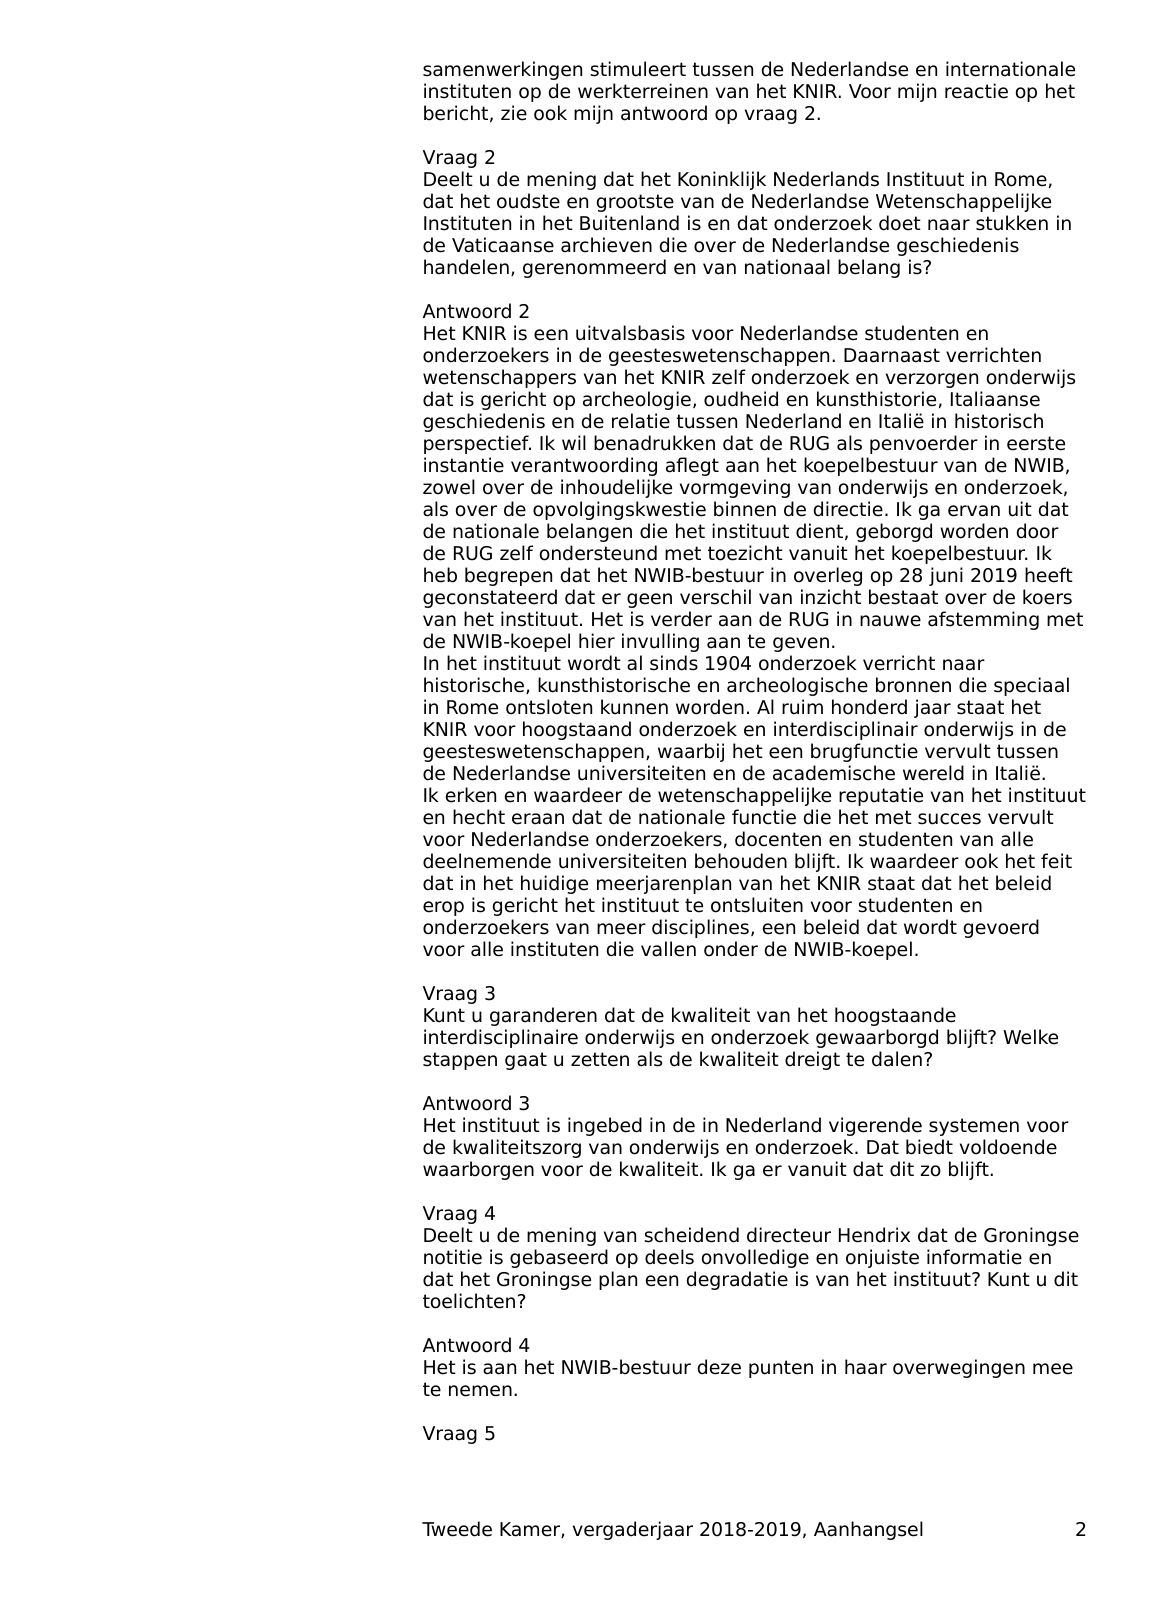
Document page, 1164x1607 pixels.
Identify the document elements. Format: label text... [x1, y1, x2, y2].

text Deelt u de mening van scheidend directeur Hendrix dat de Groningse notitie is gebaseerd op deels onvolledige en onjuiste informatie en dat het Groningse plan een degradatie is van het instituut? Kunt u dit toelichten? [422, 1225, 1087, 1313]
text Het KNIR is een uitvalsbasis voor Nederlandse studenten en onderzoekers in de geesteswetenschappen. Daarnaast verrichten wetenschappers van het KNIR zelf onderzoek en verzorgen onderwijs dat is gericht op archeologie, oudheid en kunsthistorie, Italiaanse geschiedenis en de relatie tussen Nederland en Italië in historisch perspectief. Ik wil benadrukken dat de RUG als penvoerder in eerste instantie verantwoording aflegt aan het koepelbestuur van de NWIB, zowel over de inhoudelijke vormgeving van onderwijs en onderzoek, als over de opvolgingskwestie binnen de directie. Ik ga ervan uit dat de nationale belangen die het instituut dient, geborgd worden door de RUG zelf ondersteund met toezicht vanuit het koepelbestuur. Ik heb begrepen dat het NWIB-bestuur in overleg op 28 juni 2019 heeft geconstateerd dat er geen verschil van inzicht bestaat over de koers van het instituut. Het is verder aan de RUG in nauwe afstemming met de NWIB-koepel hier invulling aan te geven. [422, 323, 1087, 653]
text Vraag 5 [422, 1423, 1087, 1445]
text Antwoord 4 [422, 1335, 1087, 1357]
text Het instituut is ingebed in de in Nederland vigerende systemen voor de kwaliteitszorg van onderwijs en onderzoek. Dat biedt voldoende waarborgen voor de kwaliteit. Ik ga er vanuit dat dit zo blijft. [422, 1115, 1087, 1181]
text Vraag 4 [422, 1203, 1087, 1225]
text Antwoord 3 [422, 1093, 1087, 1115]
text Kunt u garanderen dat de kwaliteit van het hoogstaande interdisciplinaire onderwijs en onderzoek gewaarborgd blijft? Welke stappen gaat u zetten als de kwaliteit dreigt te dalen? [422, 1005, 1087, 1071]
text Vraag 2 [422, 147, 1087, 169]
text Vraag 3 [422, 983, 1087, 1005]
text Antwoord 2 [422, 301, 1087, 323]
text Het is aan het NWIB-bestuur deze punten in haar overwegingen mee te nemen. [422, 1357, 1087, 1401]
text Deelt u de mening dat het Koninklijk Nederlands Instituut in Rome, dat het oudste en grootste van de Nederlandse Wetenschappelijke Instituten in het Buitenland is en dat onderzoek doet naar stukken in de Vaticaanse archieven die over de Nederlandse geschiedenis handelen, gerenommeerd en van nationaal belang is? [422, 169, 1087, 279]
text samenwerkingen stimuleert tussen de Nederlandse en internationale instituten op de werkterreinen van het KNIR. Voor mijn reactie op het bericht, zie ook mijn antwoord op vraag 2. [422, 59, 1087, 125]
text In het instituut wordt al sinds 1904 onderzoek verricht naar historische, kunsthistorische en archeologische bronnen die speciaal in Rome ontsloten kunnen worden. Al ruim honderd jaar staat het KNIR voor hoogstaand onderzoek en interdisciplinair onderwijs in de geesteswetenschappen, waarbij het een brugfunctie vervult tussen de Nederlandse universiteiten en de academische wereld in Italië. [422, 653, 1087, 785]
text Ik erken en waardeer de wetenschappelijke reputatie van het instituut en hecht eraan dat de nationale functie die het met succes vervult voor Nederlandse onderzoekers, docenten en studenten van alle deelnemende universiteiten behouden blijft. Ik waardeer ook het feit dat in het huidige meerjarenplan van het KNIR staat dat het beleid erop is gericht het instituut te ontsluiten voor studenten en onderzoekers van meer disciplines, een beleid dat wordt gevoerd voor alle instituten die vallen onder de NWIB-koepel. [422, 785, 1087, 961]
